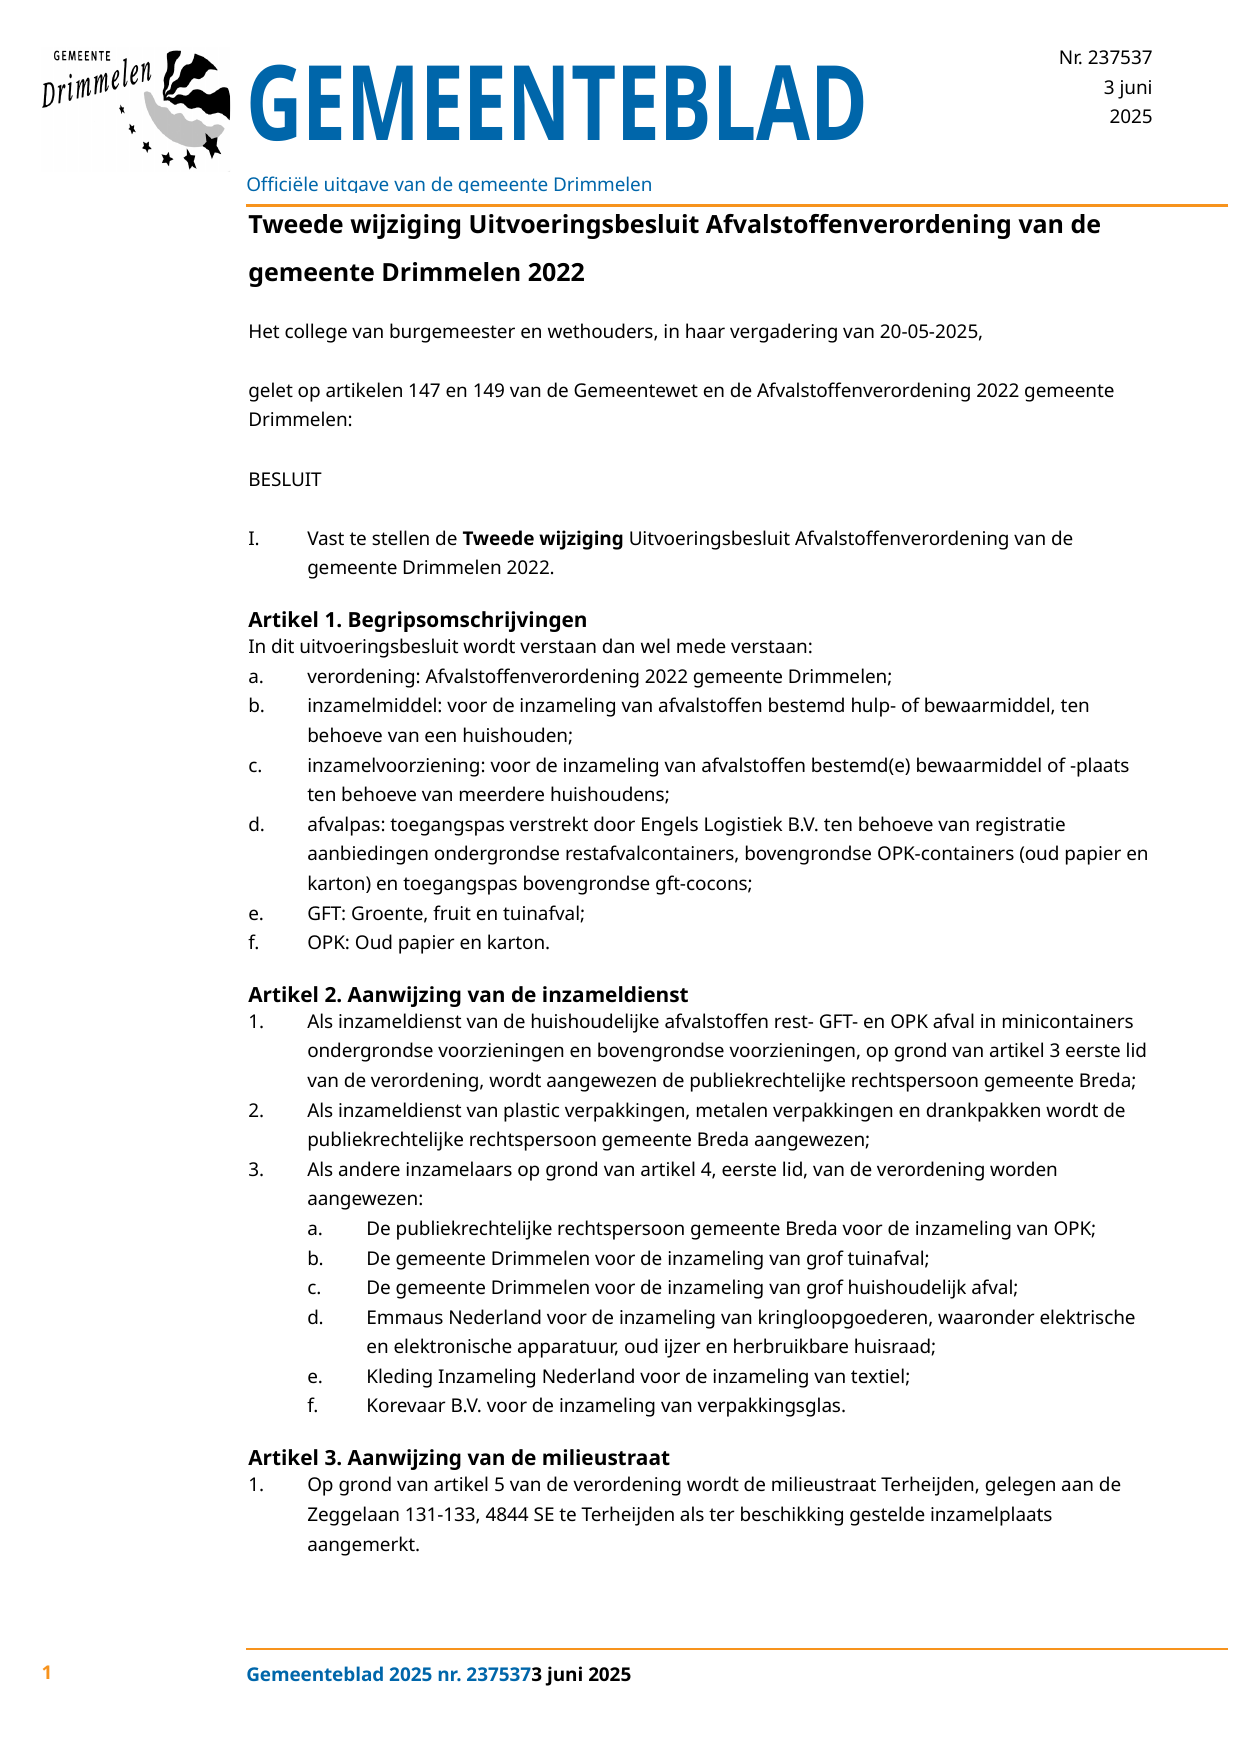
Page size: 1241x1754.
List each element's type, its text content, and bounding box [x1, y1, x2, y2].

text gelet op artikelen 147 en 149 van de Gemeentewet en de Afvalstoffenverordening 2022 gemeente Drimmelen: [248, 377, 1152, 432]
text Het college van burgemeester en wethouders, in haar vergadering van 20-05-2025, [248, 318, 1152, 344]
text Artikel 2. Aanwijzing van de inzameldienst [248, 980, 1152, 1008]
list inzamelvoorziening: voor de inzameling van afvalstoffen bestemd(e) bewaarmiddel of -plaats ten behoeve van meerdere huishoudens; [248, 752, 1152, 807]
list De gemeente Drimmelen voor de inzameling van grof huishoudelijk afval; [307, 1274, 1152, 1300]
list afvalpas: toegangspas verstrekt door Engels Logistiek B.V. ten behoeve van registratie aanbiedingen ondergrondse restafvalcontainers, bovengrondse OPK-containers (oud papier en karton) en toegangspas bovengrondse gft-cocons; [248, 811, 1152, 896]
list Op grond van artikel 5 van de verordening wordt de milieustraat Terheijden, gelegen aan de Zeggelaan 131-133, 4844 SE te Terheijden als ter beschikking gestelde inzamelplaats aangemerkt. [248, 1472, 1152, 1556]
list GFT: Groente, fruit en tuinafval; [248, 900, 1152, 925]
text Tweede wijziging Uitvoeringsbesluit Afvalstoffenverordening van de gemeente Drimmelen 2022 [248, 207, 1152, 288]
list verordening: Afvalstoffenverordening 2022 gemeente Drimmelen; [248, 663, 1152, 689]
text BESLUIT [248, 466, 1152, 492]
text Artikel 1. Begripsomschrijvingen [248, 605, 1152, 633]
list OPK: Oud papier en karton. [248, 929, 1152, 955]
list De gemeente Drimmelen voor de inzameling van grof tuinafval; [307, 1245, 1152, 1271]
list Als inzameldienst van de huishoudelijke afvalstoffen rest- GFT- en OPK afval in minicontainers ondergrondse voorzieningen en bovengrondse voorzieningen, op grond van artikel 3 eerste lid van de verordening, wordt aangewezen de publiekrechtelijke rechtspersoon gemeente Breda; [248, 1008, 1152, 1093]
list Korevaar B.V. voor de inzameling van verpakkingsglas. [307, 1393, 1152, 1418]
list Emmaus Nederland voor de inzameling van kringloopgoederen, waaronder elektrische en elektronische apparatuur, oud ijzer en herbruikbare huisraad; [307, 1304, 1152, 1359]
list inzamelmiddel: voor de inzameling van afvalstoffen bestemd hulp- of bewaarmiddel, ten behoeve van een huishouden; [248, 693, 1152, 748]
list Kleding Inzameling Nederland voor de inzameling van textiel; [307, 1363, 1152, 1389]
picture [41, 47, 231, 172]
list Als andere inzamelaars op grond van artikel 4, eerste lid, van de verordening worden aangewezen: [248, 1156, 1152, 1211]
list Vast te stellen de Tweede wijziging Uitvoeringsbesluit Afvalstoffenverordening van de gemeente Drimmelen 2022. [248, 525, 1152, 580]
text In dit uitvoeringsbesluit wordt verstaan dan wel mede verstaan: [248, 633, 1152, 659]
text Artikel 3. Aanwijzing van de milieustraat [248, 1443, 1152, 1472]
list Als inzameldienst van plastic verpakkingen, metalen verpakkingen en drankpakken wordt de publiekrechtelijke rechtspersoon gemeente Breda aangewezen; [248, 1097, 1152, 1152]
list De publiekrechtelijke rechtspersoon gemeente Breda voor de inzameling van OPK; [307, 1215, 1152, 1241]
